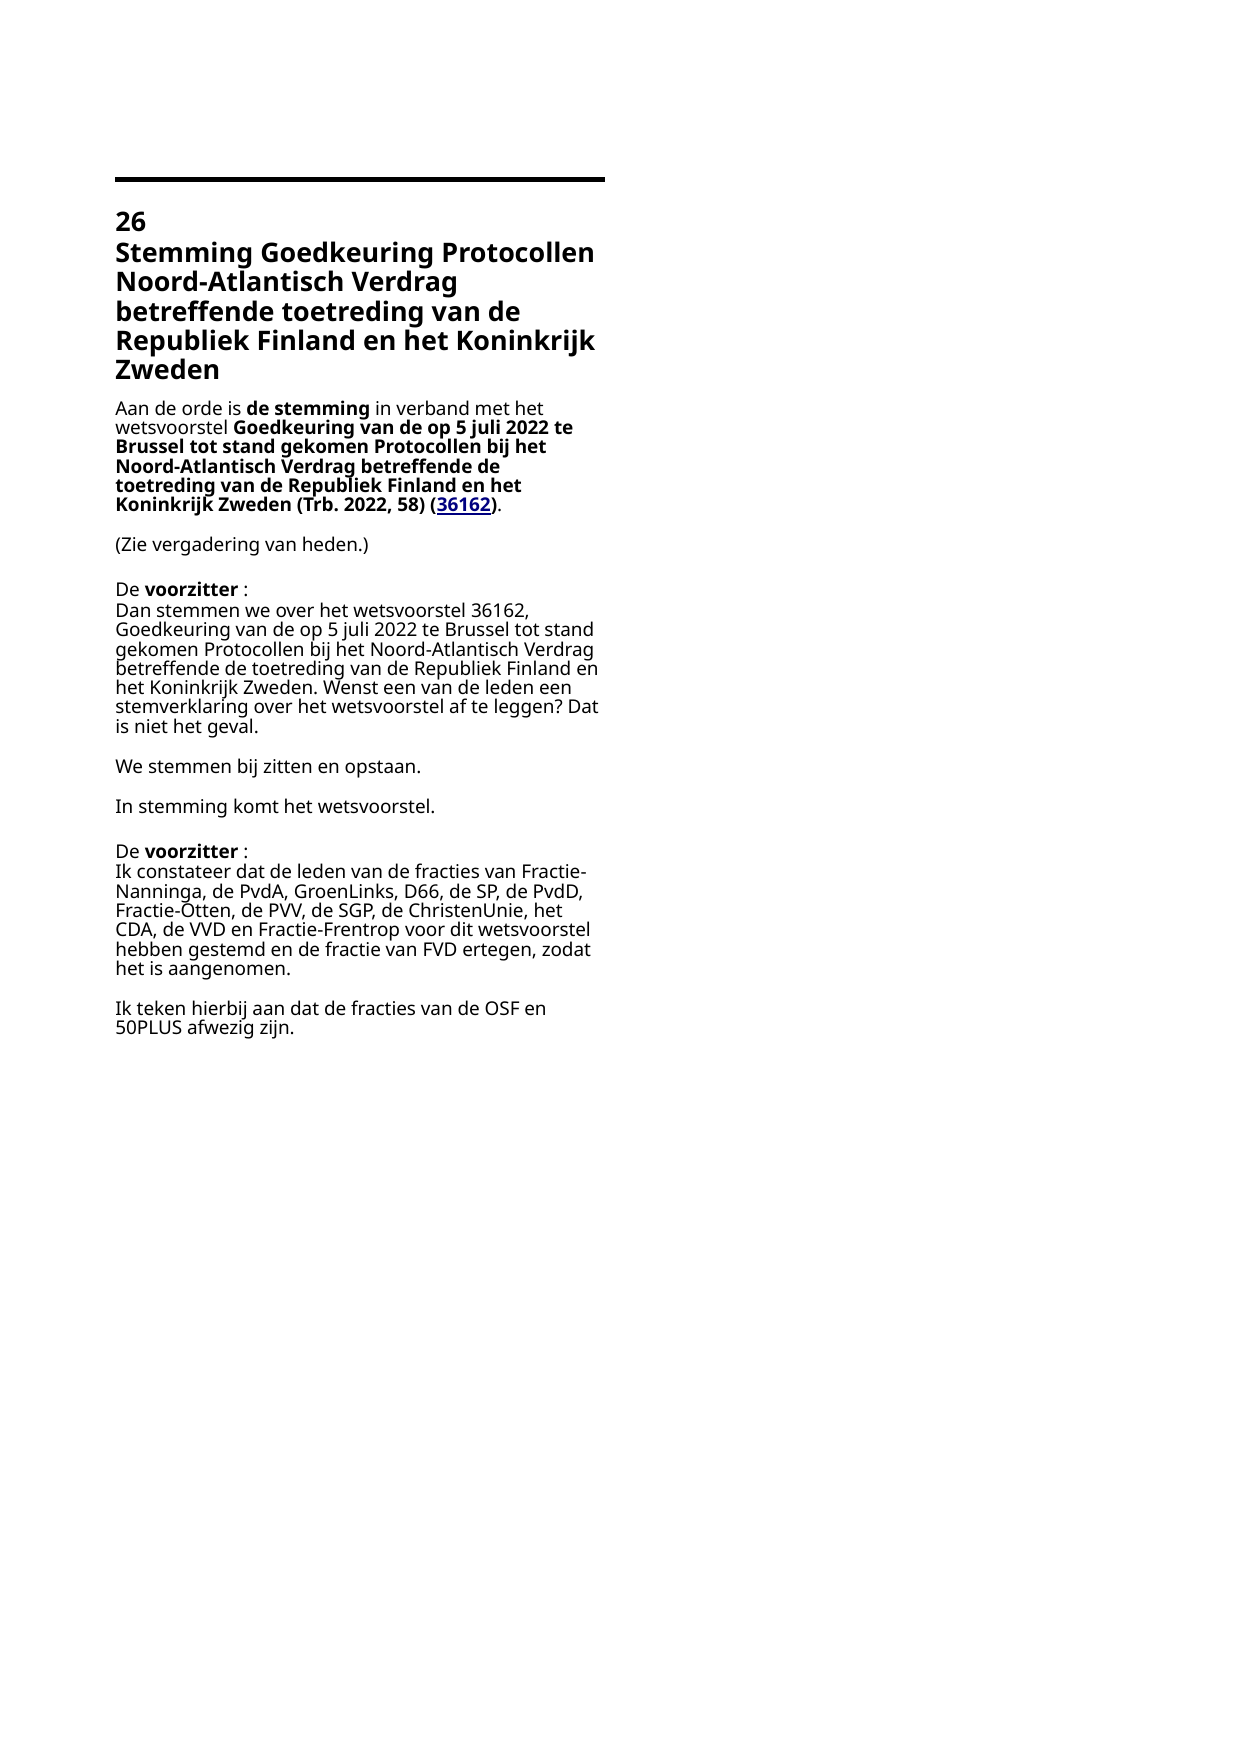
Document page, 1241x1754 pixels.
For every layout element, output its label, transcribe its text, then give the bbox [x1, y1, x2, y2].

text Stemming Goedkeuring Protocollen Noord-Atlantisch Verdrag betreffende toetreding van de Republiek Finland en het Koninkrijk Zweden [115, 239, 605, 400]
text De voorzitter : [115, 838, 605, 863]
text Aan de orde is de stemming in verband met het wetsvoorstel Goedkeuring van de op 5 juli 2022 te Brussel tot stand gekomen Protocollen bij het Noord-Atlantisch Verdrag betreffende de toetreding van de Republiek Finland en het Koninkrijk Zweden (Trb. 2022, 58) (36162). [115, 400, 605, 515]
text Ik teken hierbij aan dat de fracties van de OSF en 50PLUS afwezig zijn. [115, 1000, 605, 1038]
text Ik constateer dat de leden van de fracties van Fractie-Nanninga, de PvdA, GroenLinks, D66, de SP, de PvdD, Fractie-Otten, de PVV, de SGP, de ChristenUnie, het CDA, de VVD en Fractie-Frentrop voor dit wetsvoorstel hebben gestemd en de fractie van FVD ertegen, zodat het is aangenomen. [115, 863, 605, 979]
text De voorzitter : [115, 576, 605, 602]
text Dan stemmen we over het wetsvoorstel 36162, Goedkeuring van de op 5 juli 2022 te Brussel tot stand gekomen Protocollen bij het Noord-Atlantisch Verdrag betreffende de toetreding van de Republiek Finland en het Koninkrijk Zweden. Wenst een van de leden een stemverklaring over het wetsvoorstel af te leggen? Dat is niet het geval. [115, 602, 605, 737]
text 26 [115, 203, 605, 239]
text In stemming komt het wetsvoorstel. [115, 798, 605, 817]
text We stemmen bij zitten en opstaan. [115, 758, 605, 777]
text (Zie vergadering van heden.) [115, 536, 605, 555]
